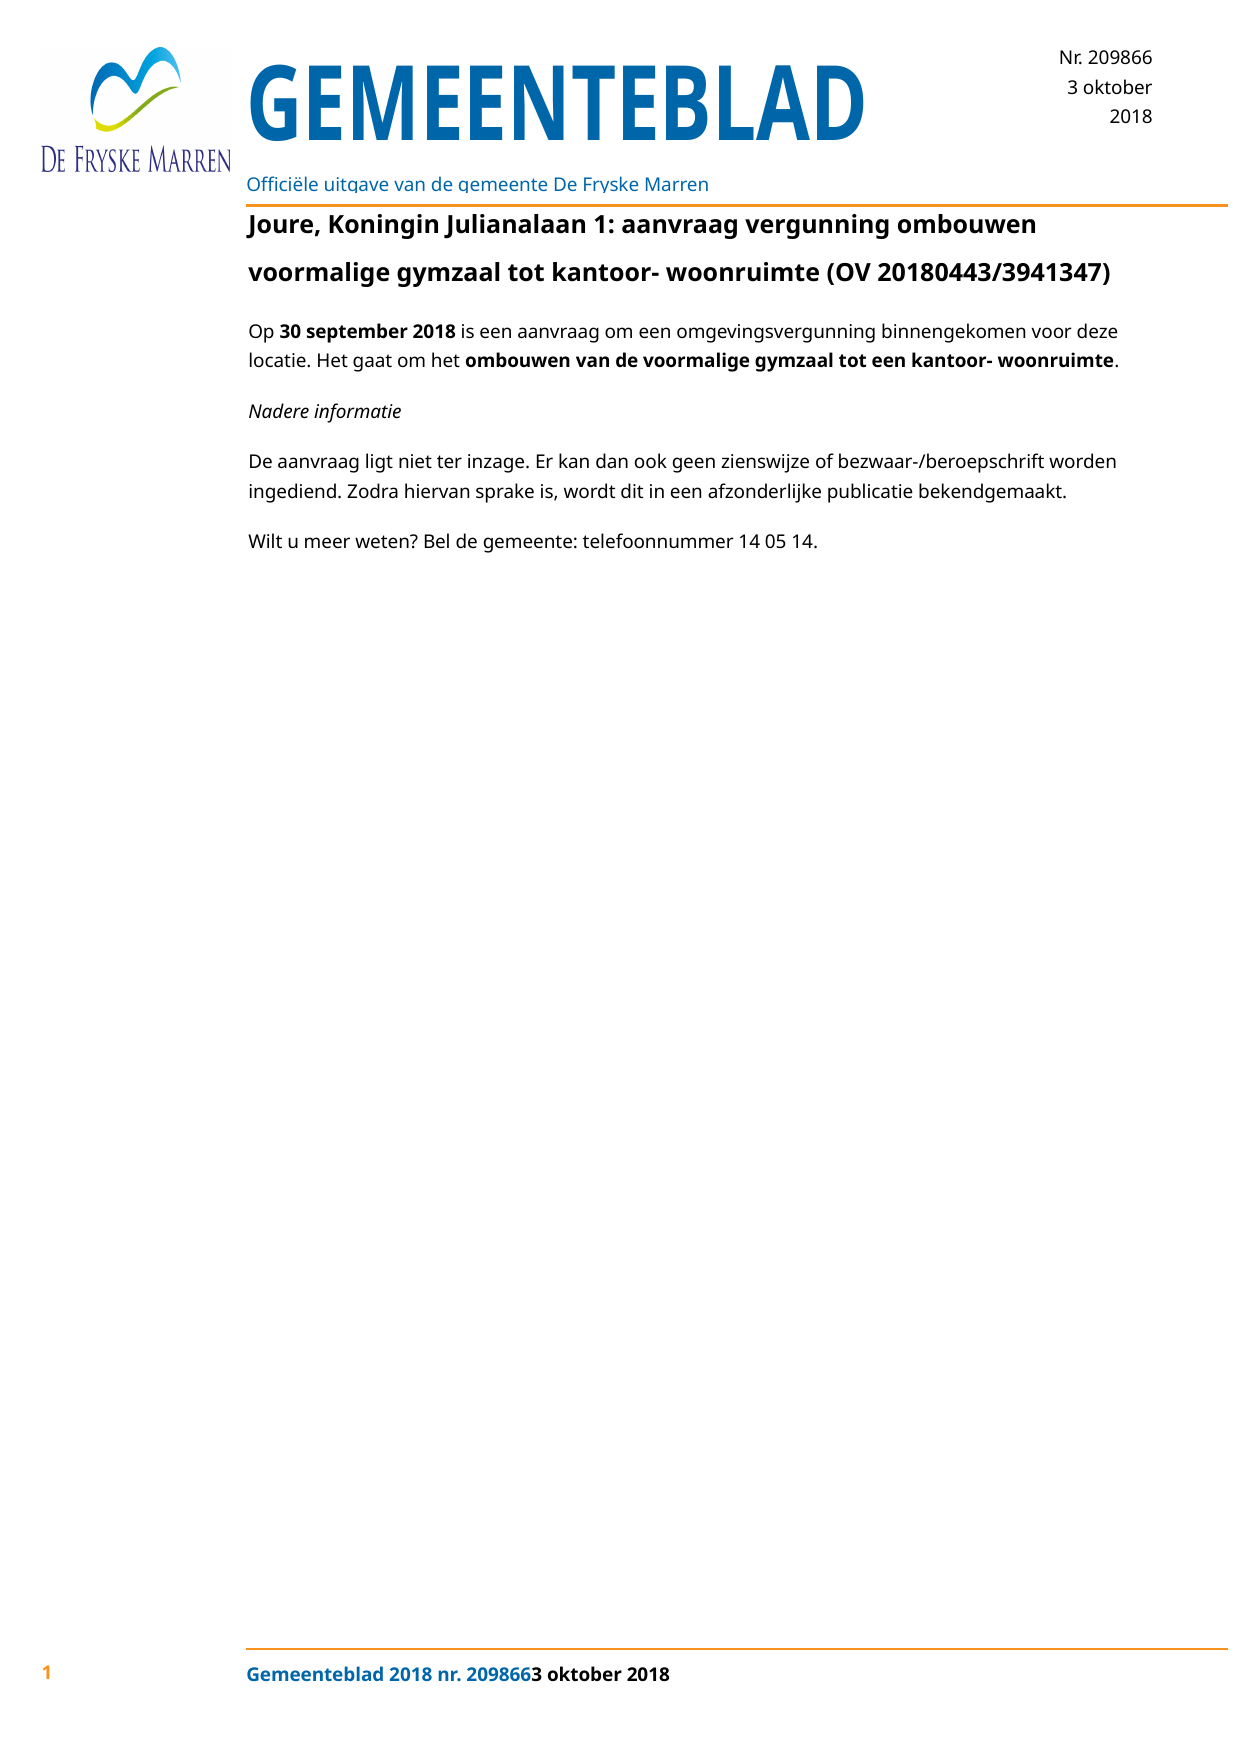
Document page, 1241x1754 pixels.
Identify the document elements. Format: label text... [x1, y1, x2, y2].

picture [41, 47, 231, 172]
text De aanvraag ligt niet ter inzage. Er kan dan ook geen zienswijze of bezwaar-/beroepschrift worden ingediend. Zodra hiervan sprake is, wordt dit in een afzonderlijke publicatie bekendgemaakt. [248, 448, 1152, 504]
text Op 30 september 2018 is een aanvraag om een omgevingsvergunning binnengekomen voor deze locatie. Het gaat om het ombouwen van de voormalige gymzaal tot een kantoor- woonruimte. [248, 318, 1152, 373]
text Nadere informatie [248, 398, 1152, 424]
text Wilt u meer weten? Bel de gemeente: telefoonnummer 14 05 14. [248, 528, 1152, 554]
text Joure, Koningin Julianalaan 1: aanvraag vergunning ombouwen voormalige gymzaal tot kantoor- woonruimte (OV 20180443/3941347) [248, 207, 1152, 288]
